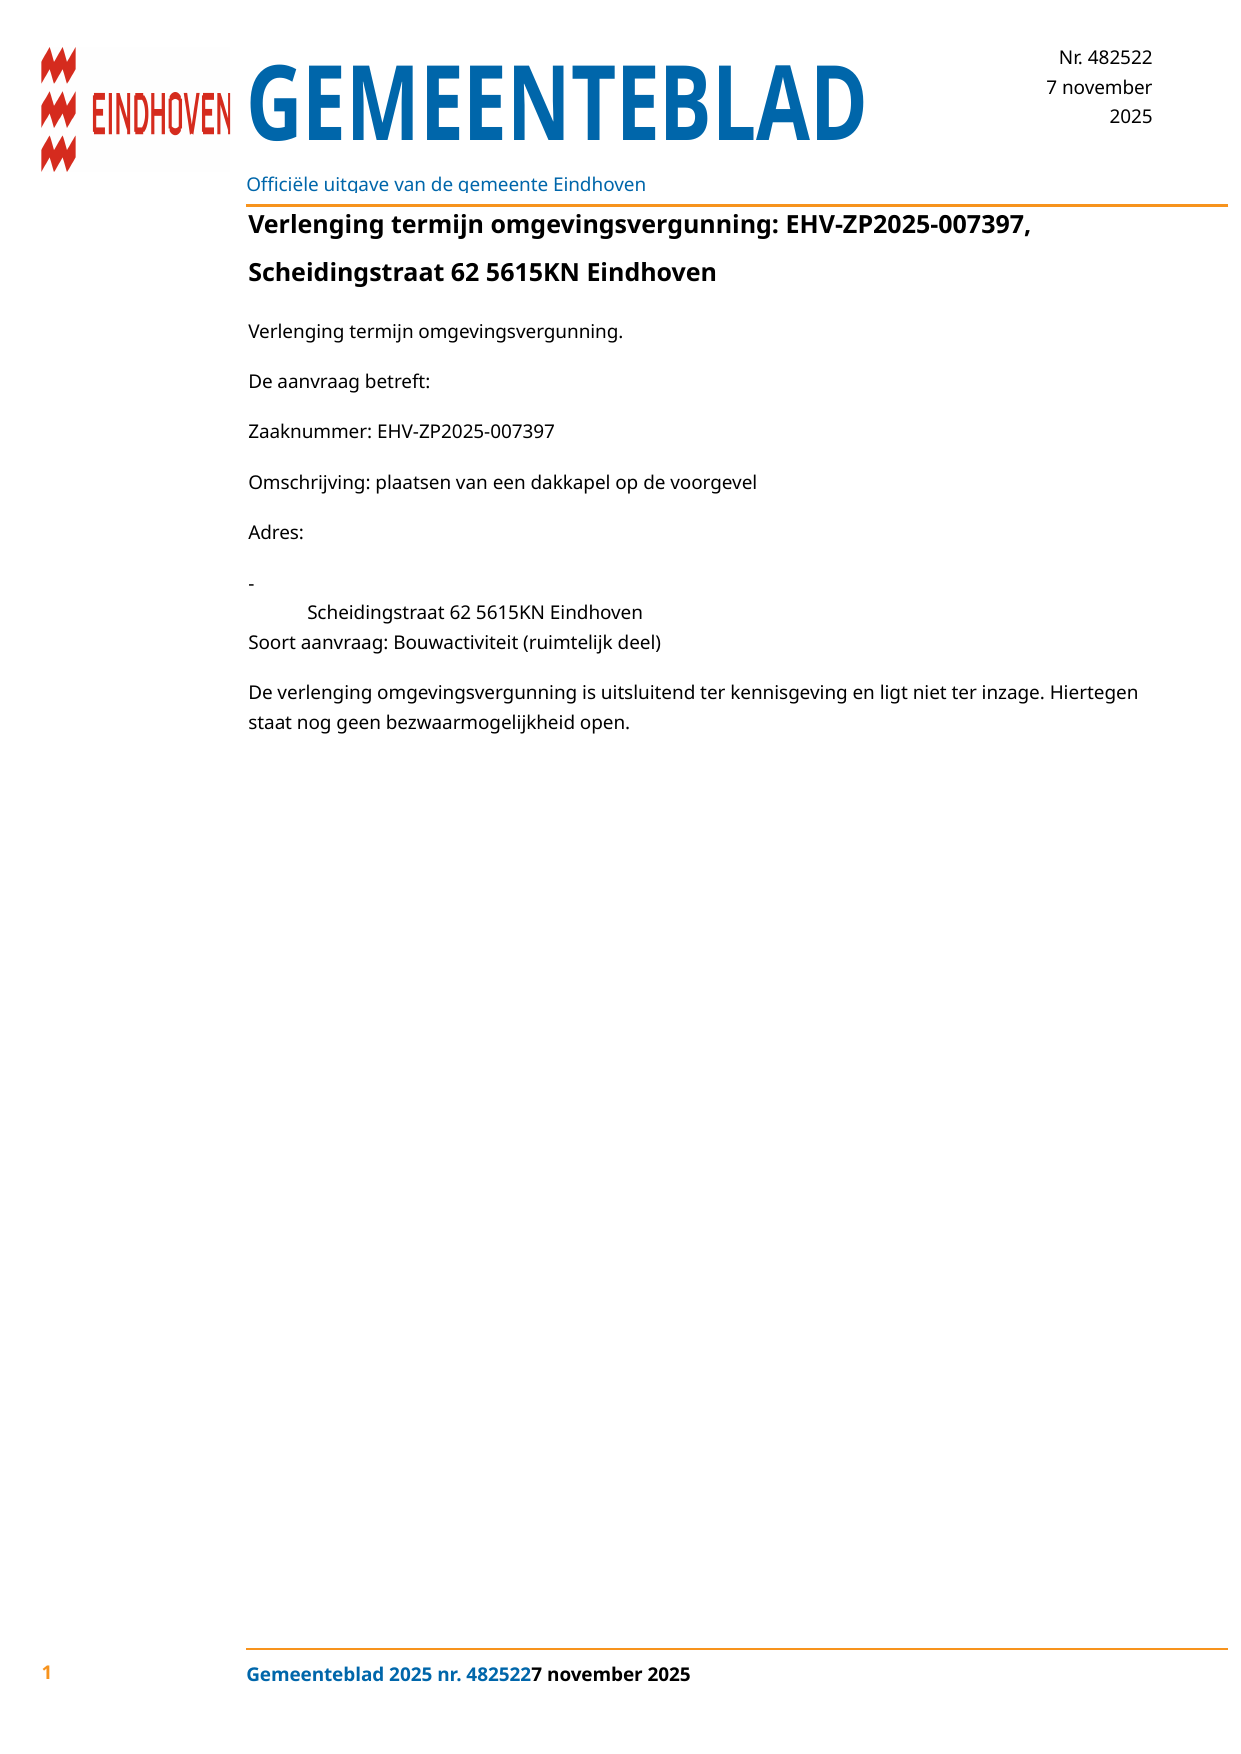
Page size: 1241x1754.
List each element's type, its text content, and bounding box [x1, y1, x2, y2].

text Verlenging termijn omgevingsvergunning. [248, 318, 1152, 344]
text De verlenging omgevingsvergunning is uitsluitend ter kennisgeving en ligt niet ter inzage. Hiertegen staat nog geen bezwaarmogelijkheid open. [248, 679, 1152, 735]
list Scheidingstraat 62 5615KN Eindhoven [248, 599, 1152, 625]
text Omschrijving: plaatsen van een dakkapel op de voorgevel [248, 469, 1152, 495]
text Zaaknummer: EHV-ZP2025-007397 [248, 419, 1152, 444]
text Verlenging termijn omgevingsvergunning: EHV-ZP2025-007397, Scheidingstraat 62 5615KN Eindhoven [248, 207, 1152, 288]
text De aanvraag betreft: [248, 368, 1152, 394]
text Adres: [248, 519, 1152, 545]
picture [41, 47, 231, 172]
text Soort aanvraag: Bouwactiviteit (ruimtelijk deel) [248, 629, 1152, 655]
